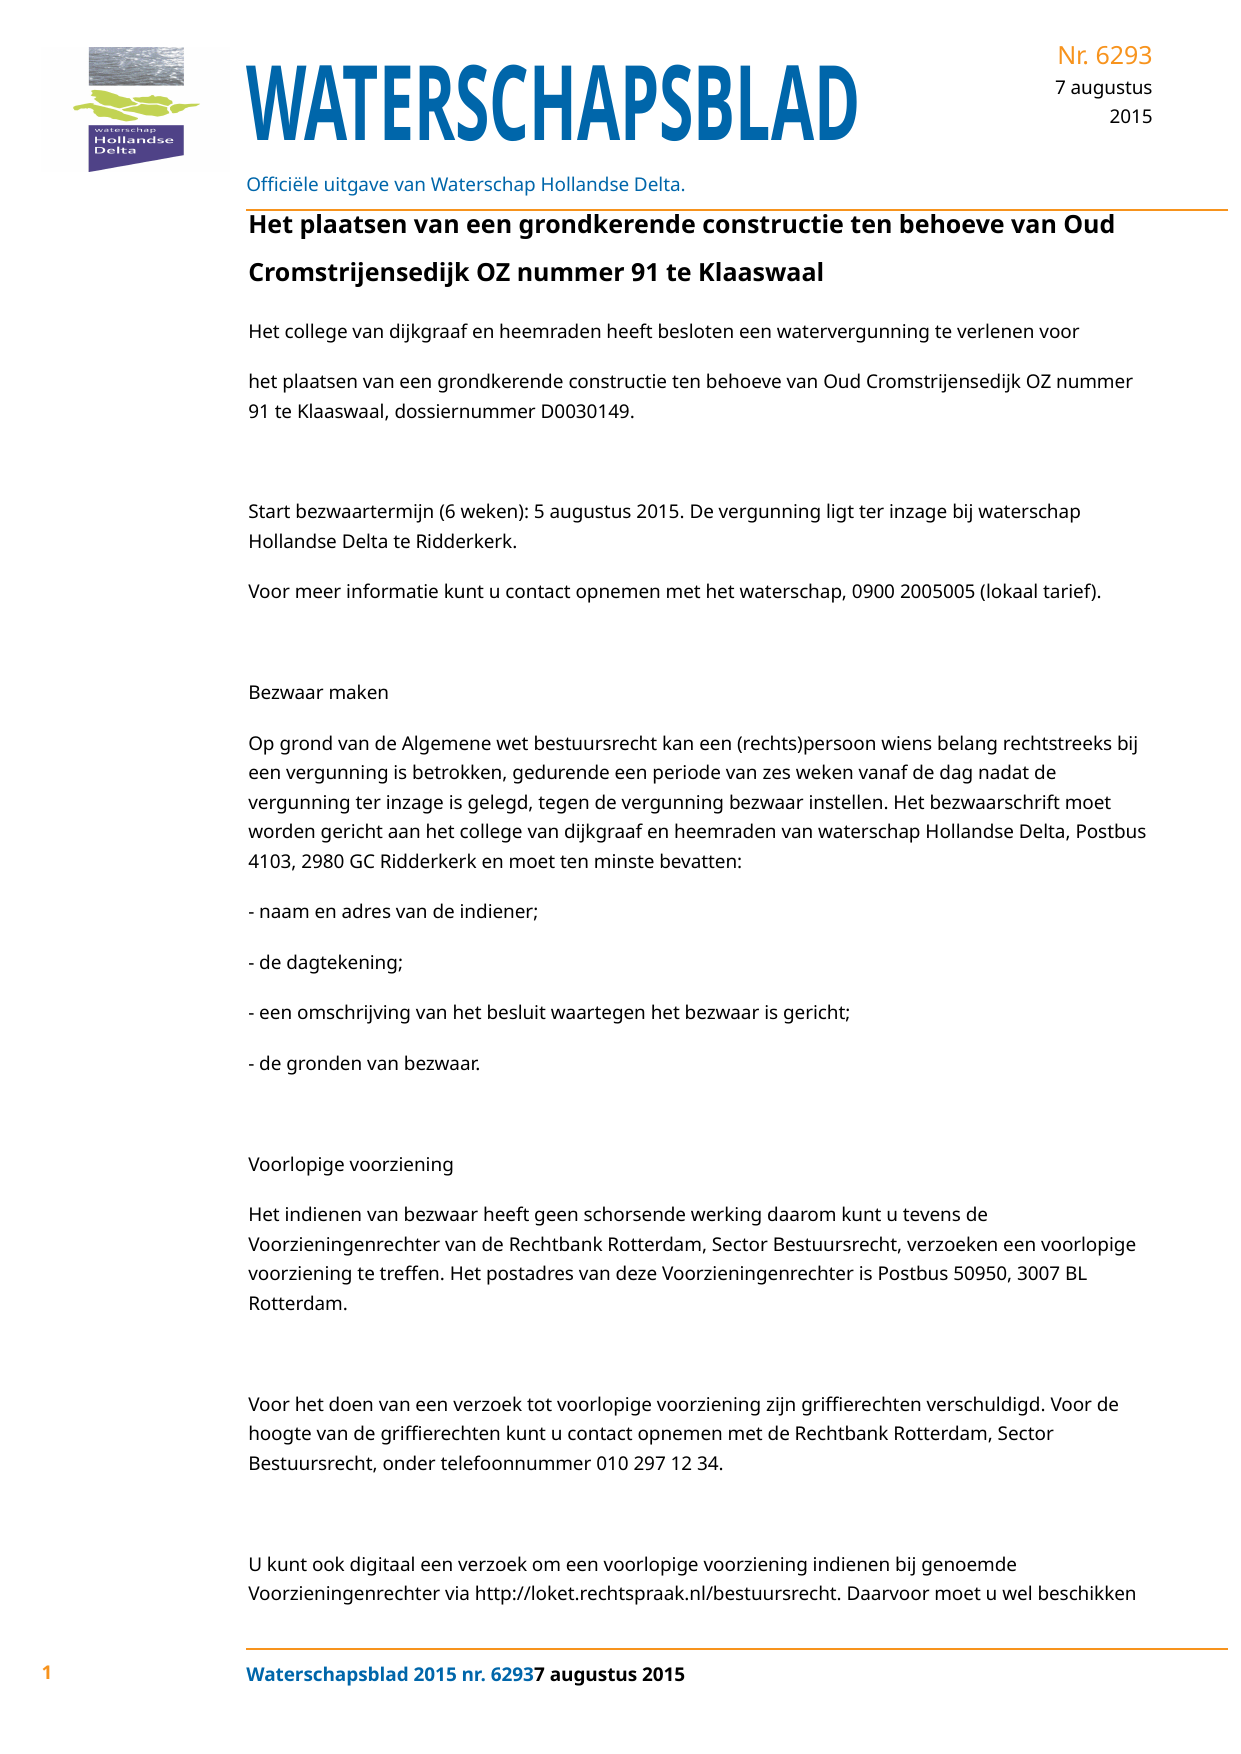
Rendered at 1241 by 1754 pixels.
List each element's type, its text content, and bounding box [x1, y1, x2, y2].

text Het college van dijkgraaf en heemraden heeft besloten een watervergunning te verlenen voor [248, 318, 1152, 344]
text het plaatsen van een grondkerende constructie ten behoeve van Oud Cromstrijensedijk OZ nummer 91 te Klaaswaal, dossiernummer D0030149. [248, 368, 1152, 424]
text Voor het doen van een verzoek tot voorlopige voorziening zijn griffierechten verschuldigd. Voor de hoogte van de griffierechten kunt u contact opnemen met de Rechtbank Rotterdam, Sector Bestuursrecht, onder telefoonnummer 010 297 12 34. [248, 1391, 1152, 1476]
text - de dagtekening; [248, 949, 1152, 975]
text Bezwaar maken [248, 679, 1152, 705]
text - een omschrijving van het besluit waartegen het bezwaar is gericht; [248, 999, 1152, 1025]
text - naam en adres van de indiener; [248, 899, 1152, 924]
text Start bezwaartermijn (6 weken): 5 augustus 2015. De vergunning ligt ter inzage bij waterschap Hollandse Delta te Ridderkerk. [248, 499, 1152, 554]
picture [41, 47, 231, 172]
text U kunt ook digitaal een verzoek om een voorlopige voorziening indienen bij genoemde Voorzieningenrechter via http://loket.rechtspraak.nl/bestuursrecht. Daarvoor moet u wel beschikken [248, 1551, 1152, 1606]
text Het plaatsen van een grondkerende constructie ten behoeve van Oud Cromstrijensedijk OZ nummer 91 te Klaaswaal [248, 211, 1152, 288]
text Voor meer informatie kunt u contact opnemen met het waterschap, 0900 2005005 (lokaal tarief). [248, 579, 1152, 604]
text Het indienen van bezwaar heeft geen schorsende werking daarom kunt u tevens de Voorzieningenrechter van de Rechtbank Rotterdam, Sector Bestuursrecht, verzoeken een voorlopige voorziening te treffen. Het postadres van deze Voorzieningenrechter is Postbus 50950, 3007 BL Rotterdam. [248, 1201, 1152, 1316]
text Op grond van de Algemene wet bestuursrecht kan een (rechts)persoon wiens belang rechtstreeks bij een vergunning is betrokken, gedurende een periode van zes weken vanaf de dag nadat de vergunning ter inzage is gelegd, tegen de vergunning bezwaar instellen. Het bezwaarschrift moet worden gericht aan het college van dijkgraaf en heemraden van waterschap Hollandse Delta, Postbus 4103, 2980 GC Ridderkerk en moet ten minste bevatten: [248, 730, 1152, 874]
text - de gronden van bezwaar. [248, 1050, 1152, 1076]
text Voorlopige voorziening [248, 1151, 1152, 1177]
